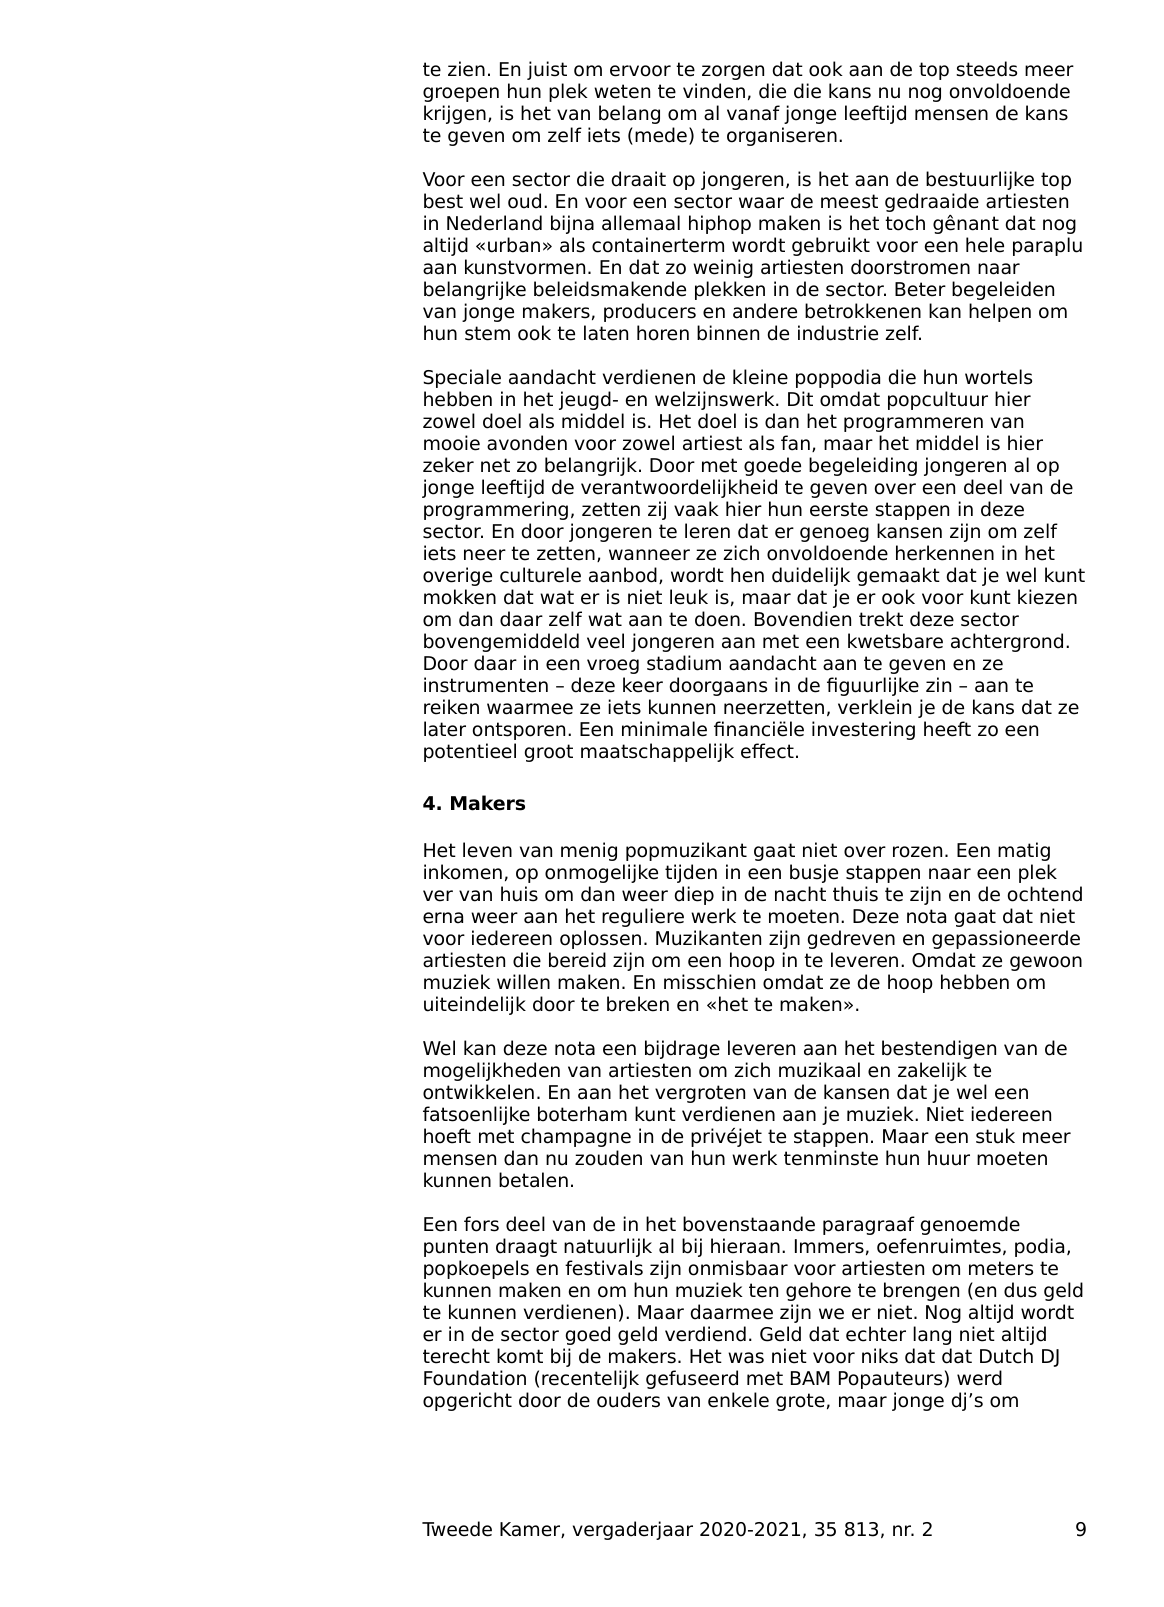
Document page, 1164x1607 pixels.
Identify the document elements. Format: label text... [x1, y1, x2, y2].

subtitle 4. Makers [422, 793, 1087, 815]
text Voor een sector die draait op jongeren, is het aan de bestuurlijke top best wel oud. En voor een sector waar de meest gedraaide artiesten in Nederland bijna allemaal hiphop maken is het toch gênant dat nog altijd «urban» als containerterm wordt gebruikt voor een hele paraplu aan kunstvormen. En dat zo weinig artiesten doorstromen naar belangrijke beleidsmakende plekken in de sector. Beter begeleiden van jonge makers, producers en andere betrokkenen kan helpen om hun stem ook te laten horen binnen de industrie zelf. [422, 169, 1087, 345]
text Het leven van menig popmuzikant gaat niet over rozen. Een matig inkomen, op onmogelijke tijden in een busje ­stappen naar een plek ver van huis om dan weer diep in de nacht thuis te zijn en de ochtend erna weer aan het reguliere werk te moeten. Deze nota gaat dat niet voor iedereen oplossen. Muzikanten zijn gedreven en gepassioneerde artiesten die bereid zijn om een hoop in te leveren. Omdat ze gewoon muziek willen maken. En misschien omdat ze de hoop hebben om uiteindelijk door te breken en «het te maken». [422, 840, 1087, 1016]
text Speciale aandacht verdienen de kleine poppodia die hun wortels hebben in het jeugd- en welzijnswerk. Dit omdat popcultuur hier zowel doel als middel is. Het doel is dan het programmeren van mooie avonden voor zowel artiest als fan, maar het middel is hier zeker net zo belangrijk. Door met goede begeleiding jongeren al op jonge leeftijd de verantwoordelijkheid te geven over een deel van de programmering, zetten zij vaak hier hun eerste stappen in deze sector. En door jongeren te leren dat er genoeg kansen zijn om zelf iets neer te zetten, wanneer ze zich onvoldoende herkennen in het overige culturele aanbod, wordt hen duidelijk gemaakt dat je wel kunt mokken dat wat er is niet leuk is, maar dat je er ook voor kunt kiezen om dan daar zelf wat aan te doen. Bovendien trekt deze sector bovengemiddeld veel jongeren aan met een kwetsbare achtergrond. Door daar in een vroeg stadium aandacht aan te geven en ze instrumenten – deze keer doorgaans in de figuurlijke zin – aan te reiken waarmee ze iets kunnen neerzetten, verklein je de kans dat ze later ontsporen. Een minimale financiële investering heeft zo een potentieel groot maatschappelijk effect. [422, 367, 1087, 763]
text Wel kan deze nota een bijdrage leveren aan het bestendigen van de mogelijkheden van artiesten om zich muzikaal en zakelijk te ontwikkelen. En aan het vergroten van de kansen dat je wel een fatsoenlijke boterham kunt verdienen aan je muziek. Niet iedereen hoeft met champagne in de privéjet te stappen. Maar een stuk meer mensen dan nu zouden van hun werk tenminste hun huur moeten kunnen betalen. [422, 1038, 1087, 1192]
text Een fors deel van de in het bovenstaande paragraaf genoemde punten draagt natuurlijk al bij hieraan. Immers, oefenruimtes, podia, popkoepels en festivals zijn onmisbaar voor artiesten om meters te kunnen maken en om hun muziek ten gehore te brengen (en dus geld te kunnen verdienen). Maar daarmee zijn we er niet. Nog altijd wordt er in de sector goed geld verdiend. Geld dat echter lang niet altijd terecht komt bij de makers. Het was niet voor niks dat dat Dutch DJ Foundation (recentelijk gefuseerd met BAM Popauteurs) werd opgericht door de ouders van enkele grote, maar jonge dj’s om [422, 1214, 1087, 1412]
text te zien. En juist om ervoor te zorgen dat ook aan de top steeds meer groepen hun plek weten te vinden, die die kans nu nog onvoldoende krijgen, is het van belang om al vanaf jonge leeftijd mensen de kans te geven om zelf iets (mede) te organiseren. [422, 59, 1087, 147]
